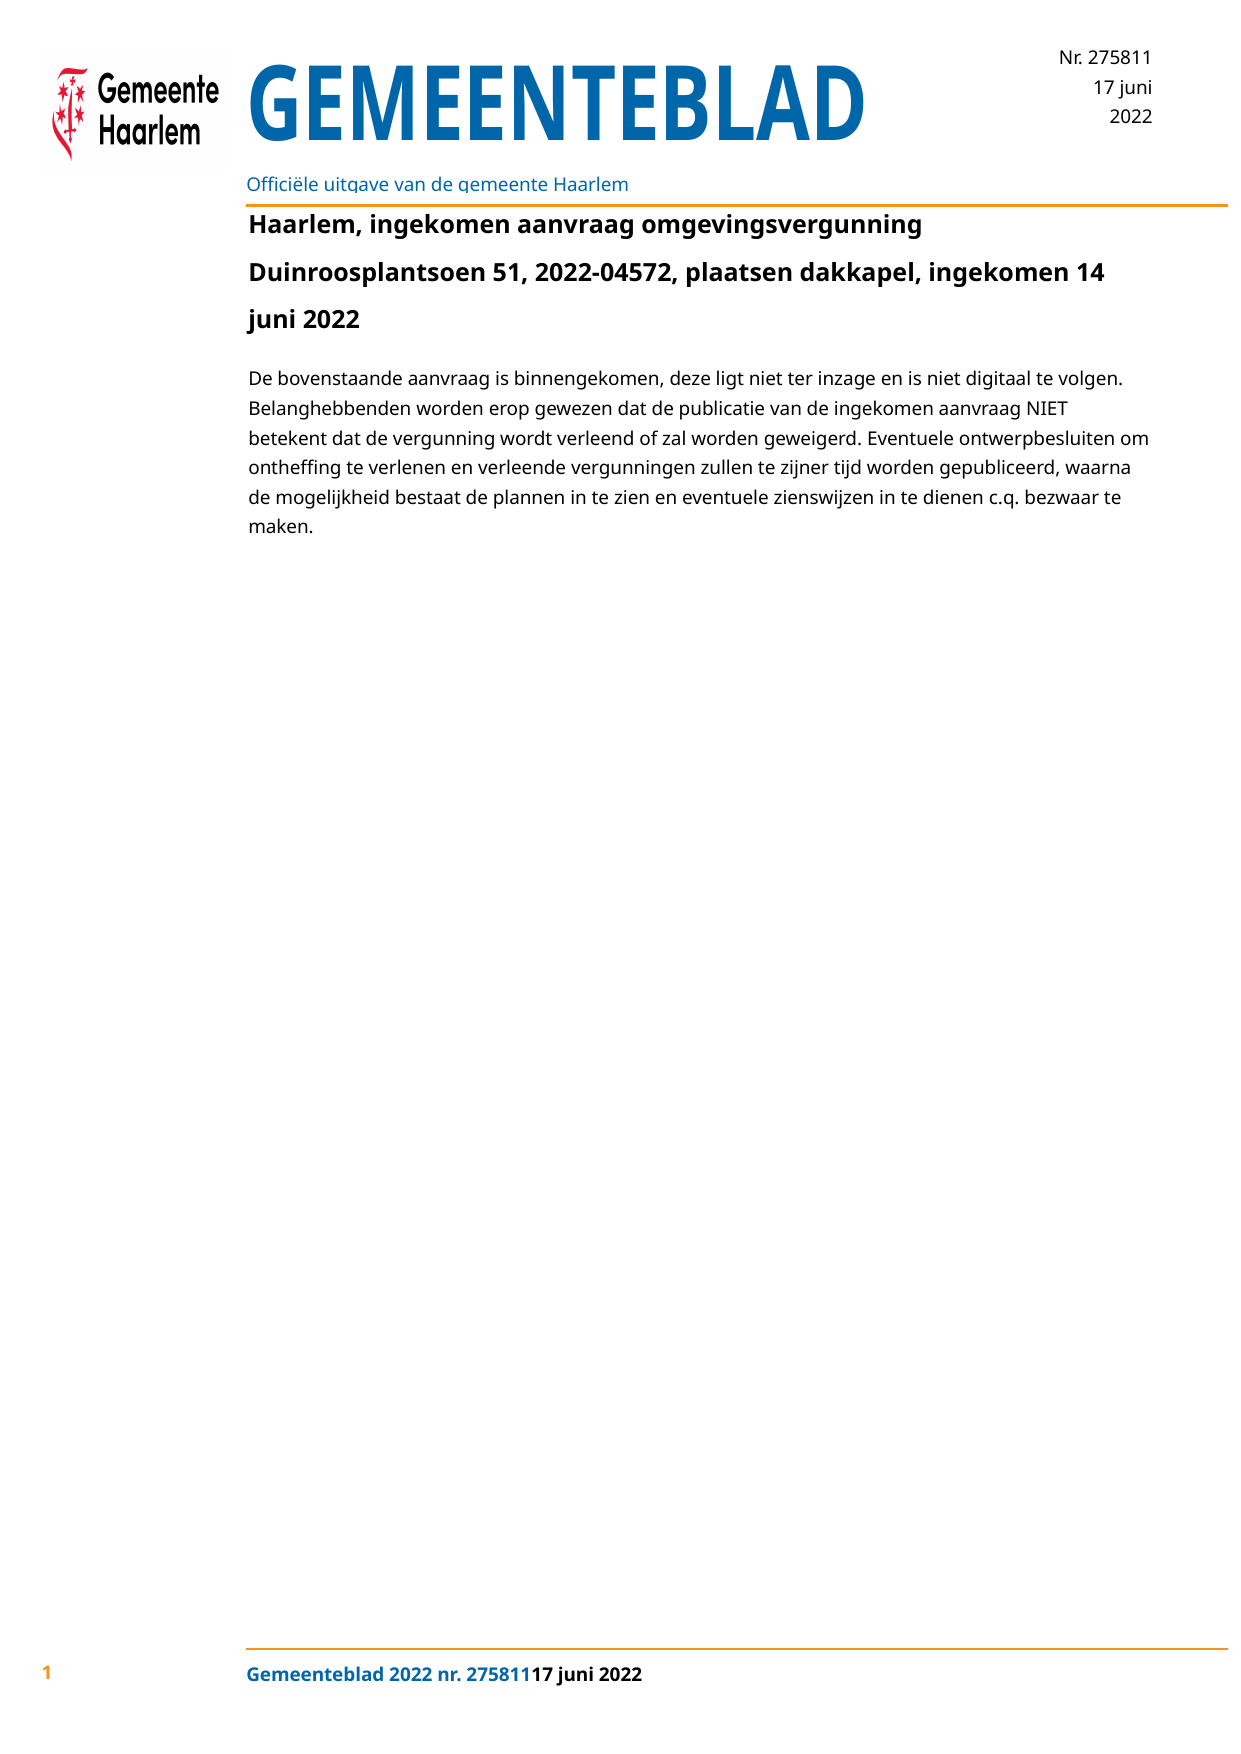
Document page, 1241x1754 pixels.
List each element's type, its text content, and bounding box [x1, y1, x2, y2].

text De bovenstaande aanvraag is binnengekomen, deze ligt niet ter inzage en is niet digitaal te volgen. Belanghebbenden worden erop gewezen dat de publicatie van de ingekomen aanvraag NIET betekent dat de vergunning wordt verleend of zal worden geweigerd. Eventuele ontwerpbesluiten om ontheffing te verlenen en verleende vergunningen zullen te zijner tijd worden gepubliceerd, waarna de mogelijkheid bestaat de plannen in te zien en eventuele zienswijzen in te dienen c.q. bezwaar te maken. [248, 366, 1152, 539]
text Haarlem, ingekomen aanvraag omgevingsvergunning Duinroosplantsoen 51, 2022-04572, plaatsen dakkapel, ingekomen 14 juni 2022 [248, 207, 1152, 336]
picture [41, 47, 231, 172]
